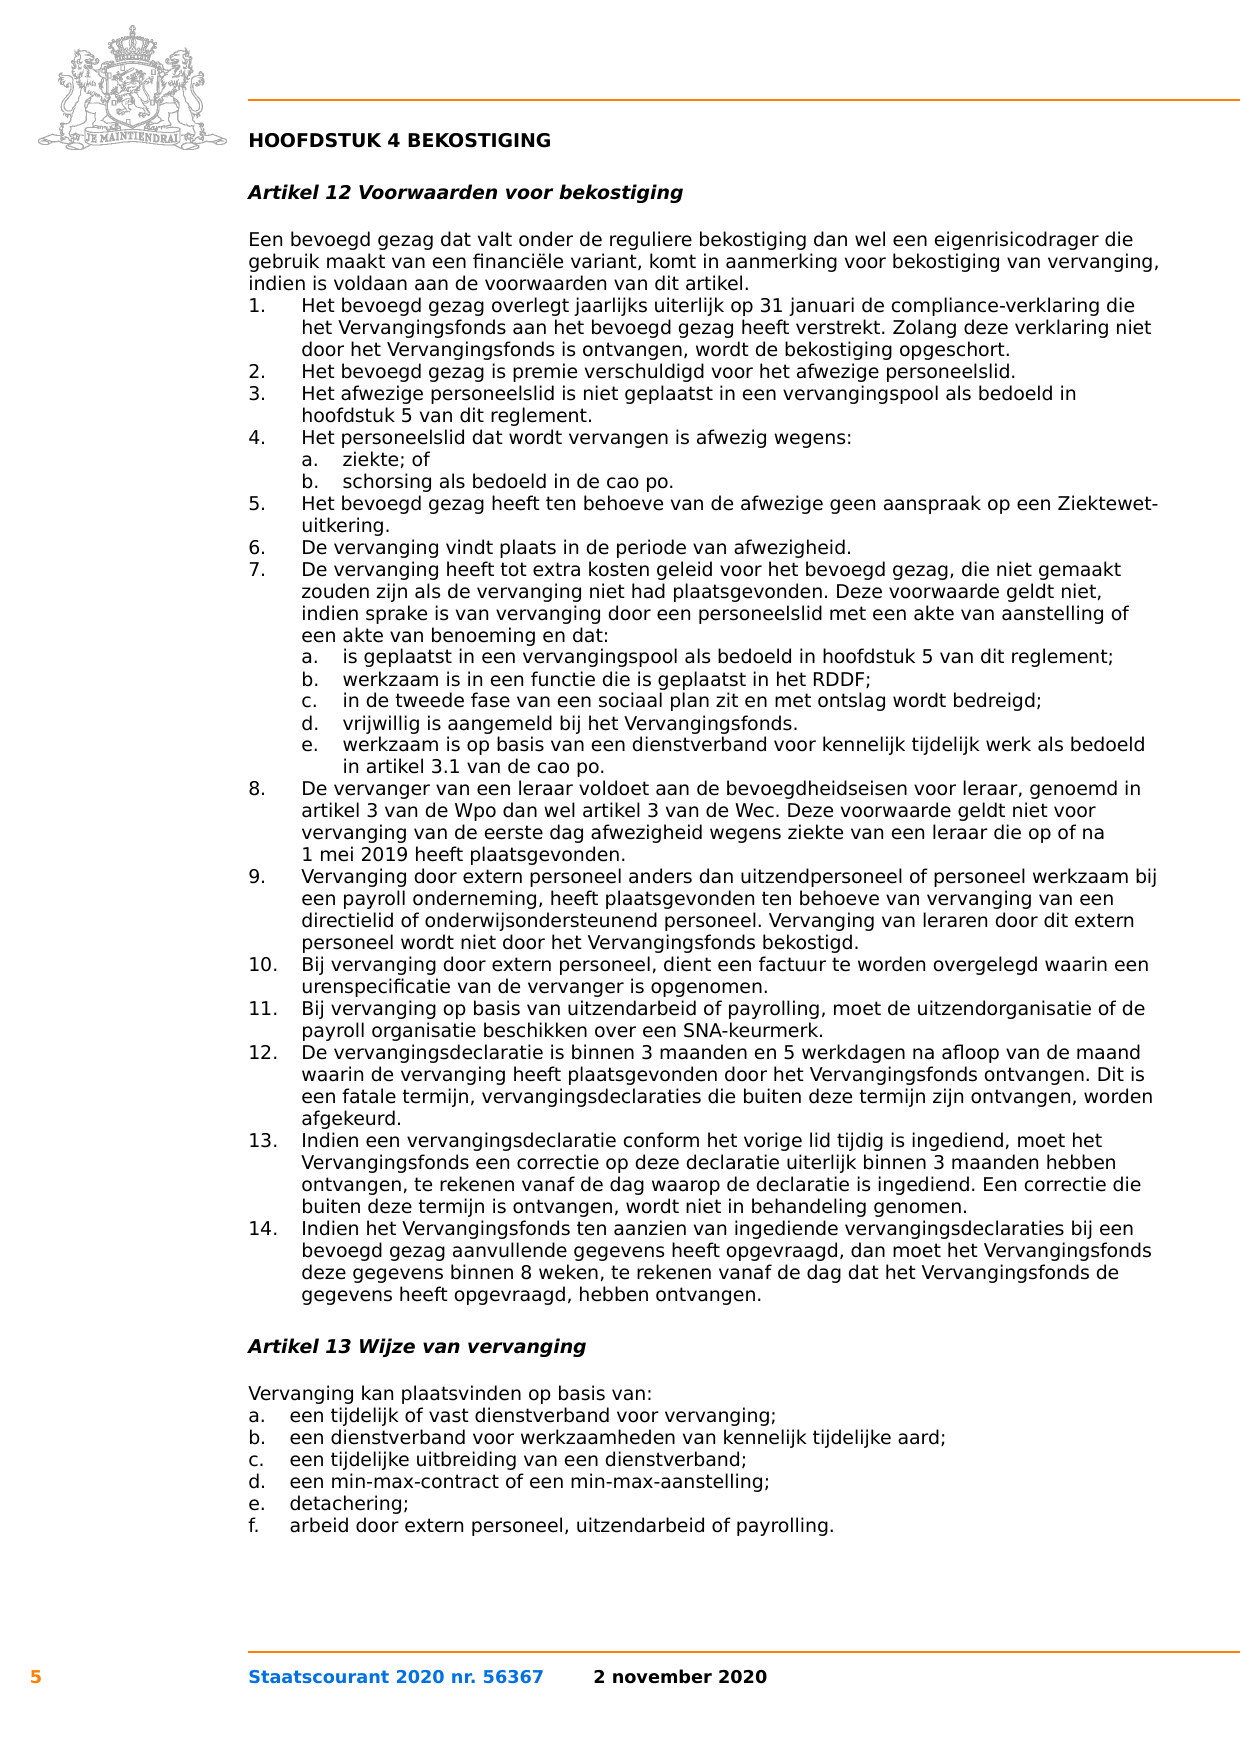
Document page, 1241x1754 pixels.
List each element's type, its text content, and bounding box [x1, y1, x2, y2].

picture [38, 25, 227, 150]
text c. een tijdelijke uitbreiding van een dienstverband; [248, 1449, 1163, 1471]
text Een bevoegd gezag dat valt onder de reguliere bekostiging dan wel een eigenrisicodrager die gebruik maakt van een financiële variant, komt in aanmerking voor bekostiging van vervanging, indien is voldaan aan de voorwaarden van dit artikel. [248, 229, 1163, 295]
text a. een tijdelijk of vast dienstverband voor vervanging; [248, 1405, 1163, 1427]
text 5. Het bevoegd gezag heeft ten behoeve van de afwezige geen aanspraak op een Ziektewet-uitkering. [248, 493, 1163, 537]
subtitle HOOFDSTUK 4 BEKOSTIGING [248, 130, 1163, 152]
text 2. Het bevoegd gezag is premie verschuldigd voor het afwezige personeelslid. [248, 361, 1163, 383]
text 1. Het bevoegd gezag overlegt jaarlijks uiterlijk op 31 januari de compliance-verklaring die het Vervangingsfonds aan het bevoegd gezag heeft verstrekt. Zolang deze verklaring niet door het Vervangingsfonds is ontvangen, wordt de bekostiging opgeschort. [248, 295, 1163, 361]
text b. werkzaam is in een functie die is geplaatst in het RDDF; [301, 668, 1163, 690]
text 6. De vervanging vindt plaats in de periode van afwezigheid. [248, 537, 1163, 558]
text 13. Indien een vervangingsdeclaratie conform het vorige lid tijdig is ingediend, moet het Vervangingsfonds een correctie op deze declaratie uiterlijk binnen 3 maanden hebben ontvangen, te rekenen vanaf de dag waarop de declaratie is ingediend. Een correctie die buiten deze termijn is ontvangen, wordt niet in behandeling genomen. [248, 1130, 1163, 1218]
text a. ziekte; of [301, 449, 1163, 471]
text 12. De vervangingsdeclaratie is binnen 3 maanden en 5 werkdagen na afloop van de maand waarin de vervanging heeft plaatsgevonden door het Vervangingsfonds ontvangen. Dit is een fatale termijn, vervangingsdeclaraties die buiten deze termijn zijn ontvangen, worden afgekeurd. [248, 1042, 1163, 1130]
text 3. Het afwezige personeelslid is niet geplaatst in een vervangingspool als bedoeld in hoofdstuk 5 van dit reglement. [248, 383, 1163, 427]
text a. is geplaatst in een vervangingspool als bedoeld in hoofdstuk 5 van dit reglement; [301, 646, 1163, 668]
text 7. De vervanging heeft tot extra kosten geleid voor het bevoegd gezag, die niet gemaakt zouden zijn als de vervanging niet had plaatsgevonden. Deze voorwaarde geldt niet, indien sprake is van vervanging door een personeelslid met een akte van aanstelling of een akte van benoeming en dat: [248, 558, 1163, 646]
text e. detachering; [248, 1493, 1163, 1515]
text d. een min-max-contract of een min-max-aanstelling; [248, 1471, 1163, 1493]
text e. werkzaam is op basis van een dienstverband voor kennelijk tijdelijk werk als bedoeld in artikel 3.1 van de cao po. [301, 734, 1163, 778]
text b. schorsing als bedoeld in de cao po. [301, 471, 1163, 493]
text b. een dienstverband voor werkzaamheden van kennelijk tijdelijke aard; [248, 1427, 1163, 1449]
text 10. Bij vervanging door extern personeel, dient een factuur te worden overgelegd waarin een urenspecificatie van de vervanger is opgenomen. [248, 954, 1163, 998]
text d. vrijwillig is aangemeld bij het Vervangingsfonds. [301, 712, 1163, 734]
subtitle Artikel 13 Wijze van vervanging [248, 1336, 1163, 1358]
text f. arbeid door extern personeel, uitzendarbeid of payrolling. [248, 1515, 1163, 1537]
subtitle Artikel 12 Voorwaarden voor bekostiging [248, 182, 1163, 204]
text 14. Indien het Vervangingsfonds ten aanzien van ingediende vervangingsdeclaraties bij een bevoegd gezag aanvullende gegevens heeft opgevraagd, dan moet het Vervangingsfonds deze gegevens binnen 8 weken, te rekenen vanaf de dag dat het Vervangingsfonds de gegevens heeft opgevraagd, hebben ontvangen. [248, 1218, 1163, 1306]
text 11. Bij vervanging op basis van uitzendarbeid of payrolling, moet de uitzendorganisatie of de payroll organisatie beschikken over een SNA-keurmerk. [248, 998, 1163, 1042]
text 4. Het personeelslid dat wordt vervangen is afwezig wegens: [248, 427, 1163, 449]
text Vervanging kan plaatsvinden op basis van: [248, 1383, 1163, 1405]
text c. in de tweede fase van een sociaal plan zit en met ontslag wordt bedreigd; [301, 690, 1163, 712]
text 9. Vervanging door extern personeel anders dan uitzendpersoneel of personeel werkzaam bij een payroll onderneming, heeft plaatsgevonden ten behoeve van vervanging van een directielid of onderwijsondersteunend personeel. Vervanging van leraren door dit extern personeel wordt niet door het Vervangingsfonds bekostigd. [248, 866, 1163, 954]
text 8. De vervanger van een leraar voldoet aan de bevoegdheidseisen voor leraar, genoemd in artikel 3 van de Wpo dan wel artikel 3 van de Wec. Deze voorwaarde geldt niet voor vervanging van de eerste dag afwezigheid wegens ziekte van een leraar die op of na 1 mei 2019 heeft plaatsgevonden. [248, 778, 1163, 866]
